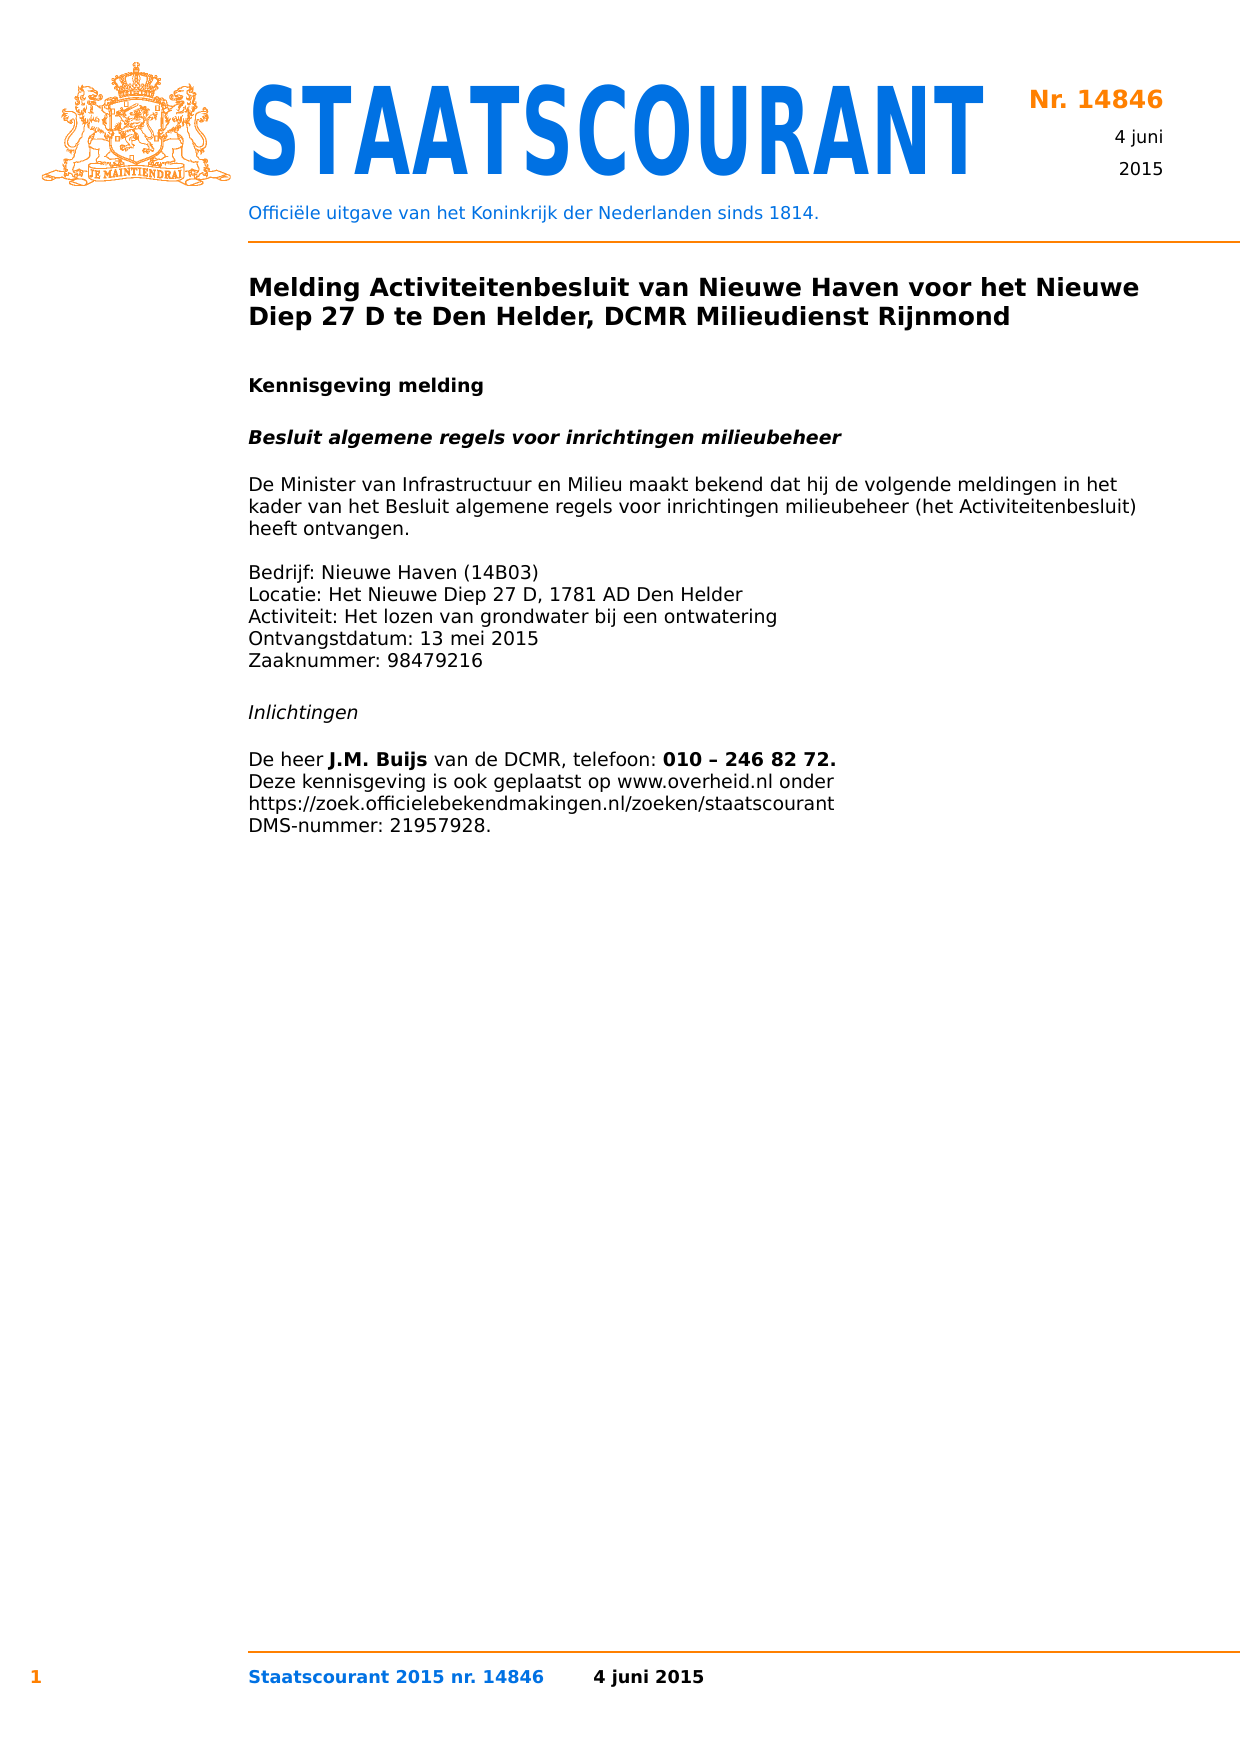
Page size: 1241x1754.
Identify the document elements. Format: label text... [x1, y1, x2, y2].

text De Minister van Infrastructuur en Milieu maakt bekend dat hij de volgende meldingen in het kader van het Besluit algemene regels voor inrichtingen milieubeheer (het Activiteitenbesluit) heeft ontvangen. [248, 474, 1163, 540]
text Locatie: Het Nieuwe Diep 27 D, 1781 AD Den Helder [248, 584, 1163, 606]
table_cell 4 juni [998, 121, 1240, 153]
text De heer J.M. Buijs van de DCMR, telefoon: 010 – 246 82 72. [248, 749, 1163, 771]
table_cell 2015 [998, 153, 1240, 203]
text Zaaknummer: 98479216 [248, 650, 1163, 672]
table_cell Officiële uitgave van het Koninkrijk der Nederlanden sinds 1814. [248, 203, 1240, 241]
subtitle Kennisgeving melding [248, 375, 1163, 397]
table_header STAATSCOURANT [248, 62, 998, 203]
subtitle Inlichtingen [248, 702, 1163, 724]
picture [41, 62, 231, 186]
text Deze kennisgeving is ook geplaatst op www.overheid.nl onder https://zoek.officielebekendmakingen.nl/zoeken/staatscourant [248, 771, 1163, 815]
text Bedrijf: Nieuwe Haven (14B03) [248, 562, 1163, 584]
table_header [25, 62, 248, 241]
subtitle Besluit algemene regels voor inrichtingen milieubeheer [248, 427, 1163, 449]
text Ontvangstdatum: 13 mei 2015 [248, 628, 1163, 650]
text DMS-nummer: 21957928. [248, 815, 1163, 837]
table_header Nr. 14846 [998, 62, 1240, 121]
subtitle Melding Activiteitenbesluit van Nieuwe Haven voor het Nieuwe Diep 27 D te Den Helder, DCMR Milieudienst Rijnmond [248, 273, 1163, 331]
text Activiteit: Het lozen van grondwater bij een ontwatering [248, 606, 1163, 628]
